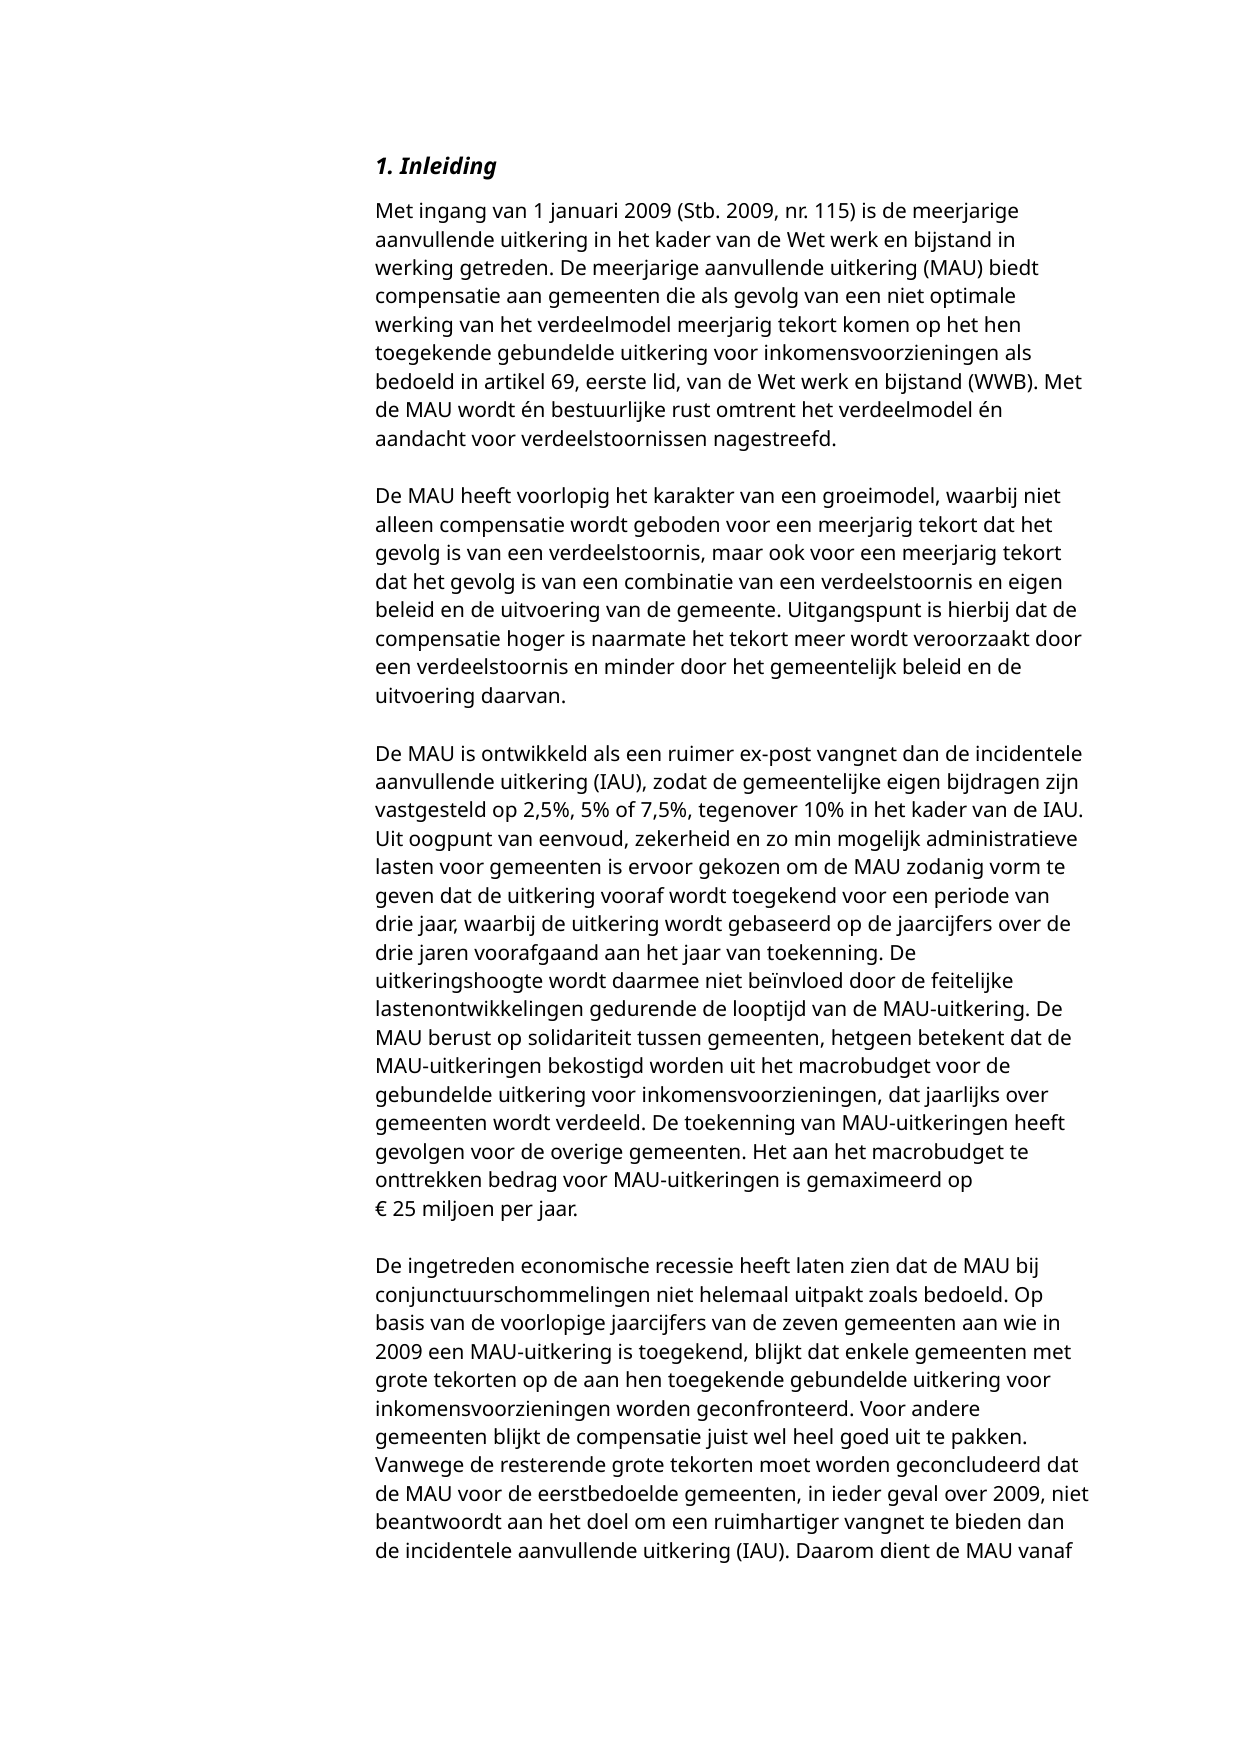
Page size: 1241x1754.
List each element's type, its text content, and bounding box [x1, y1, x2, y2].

text De MAU is ontwikkeld als een ruimer ex-post vangnet dan de incidentele aanvullende uitkering (IAU), zodat de gemeentelijke eigen bijdragen zijn vastgesteld op 2,5%, 5% of 7,5%, tegenover 10% in het kader van de IAU. Uit oogpunt van eenvoud, zekerheid en zo min mogelijk administratieve lasten voor gemeenten is ervoor gekozen om de MAU zodanig vorm te geven dat de uitkering vooraf wordt toegekend voor een periode van drie jaar, waarbij de uitkering wordt gebaseerd op de jaarcijfers over de drie jaren voorafgaand aan het jaar van toekenning. De uitkeringshoogte wordt daarmee niet beïnvloed door de feitelijke lastenontwikkelingen gedurende de looptijd van de MAU-uitkering. De MAU berust op solidariteit tussen gemeenten, hetgeen betekent dat de MAU-uitkeringen bekostigd worden uit het macrobudget voor de gebundelde uitkering voor inkomensvoorzieningen, dat jaarlijks over gemeenten wordt verdeeld. De toekenning van MAU-uitkeringen heeft gevolgen voor de overige gemeenten. Het aan het macrobudget te onttrekken bedrag voor MAU-uitkeringen is gemaximeerd op € 25 miljoen per jaar. [375, 739, 1090, 1222]
text Met ingang van 1 januari 2009 (Stb. 2009, nr. 115) is de meerjarige aanvullende uitkering in het kader van de Wet werk en bijstand in werking getreden. De meerjarige aanvullende uitkering (MAU) biedt compensatie aan gemeenten die als gevolg van een niet optimale werking van het verdeelmodel meerjarig tekort komen op het hen toegekende gebundelde uitkering voor inkomensvoorzieningen als bedoeld in artikel 69, eerste lid, van de Wet werk en bijstand (WWB). Met de MAU wordt én bestuurlijke rust omtrent het verdeelmodel én aandacht voor verdeelstoornissen nagestreefd. [375, 196, 1090, 452]
text De MAU heeft voorlopig het karakter van een groeimodel, waarbij niet alleen compensatie wordt geboden voor een meerjarig tekort dat het gevolg is van een verdeelstoornis, maar ook voor een meerjarig tekort dat het gevolg is van een combinatie van een verdeelstoornis en eigen beleid en de uitvoering van de gemeente. Uitgangspunt is hierbij dat de compensatie hoger is naarmate het tekort meer wordt veroorzaakt door een verdeelstoornis en minder door het gemeentelijk beleid en de uitvoering daarvan. [375, 482, 1090, 709]
subtitle 1. Inleiding [375, 150, 1090, 181]
text De ingetreden economische recessie heeft laten zien dat de MAU bij conjunctuurschommelingen niet helemaal uitpakt zoals bedoeld. Op basis van de voorlopige jaarcijfers van de zeven gemeenten aan wie in 2009 een MAU-uitkering is toegekend, blijkt dat enkele gemeenten met grote tekorten op de aan hen toegekende gebundelde uitkering voor inkomensvoorzieningen worden geconfronteerd. Voor andere gemeenten blijkt de compensatie juist wel heel goed uit te pakken. Vanwege de resterende grote tekorten moet worden geconcludeerd dat de MAU voor de eerstbedoelde gemeenten, in ieder geval over 2009, niet beantwoordt aan het doel om een ruimhartiger vangnet te bieden dan de incidentele aanvullende uitkering (IAU). Daarom dient de MAU vanaf [375, 1252, 1090, 1564]
